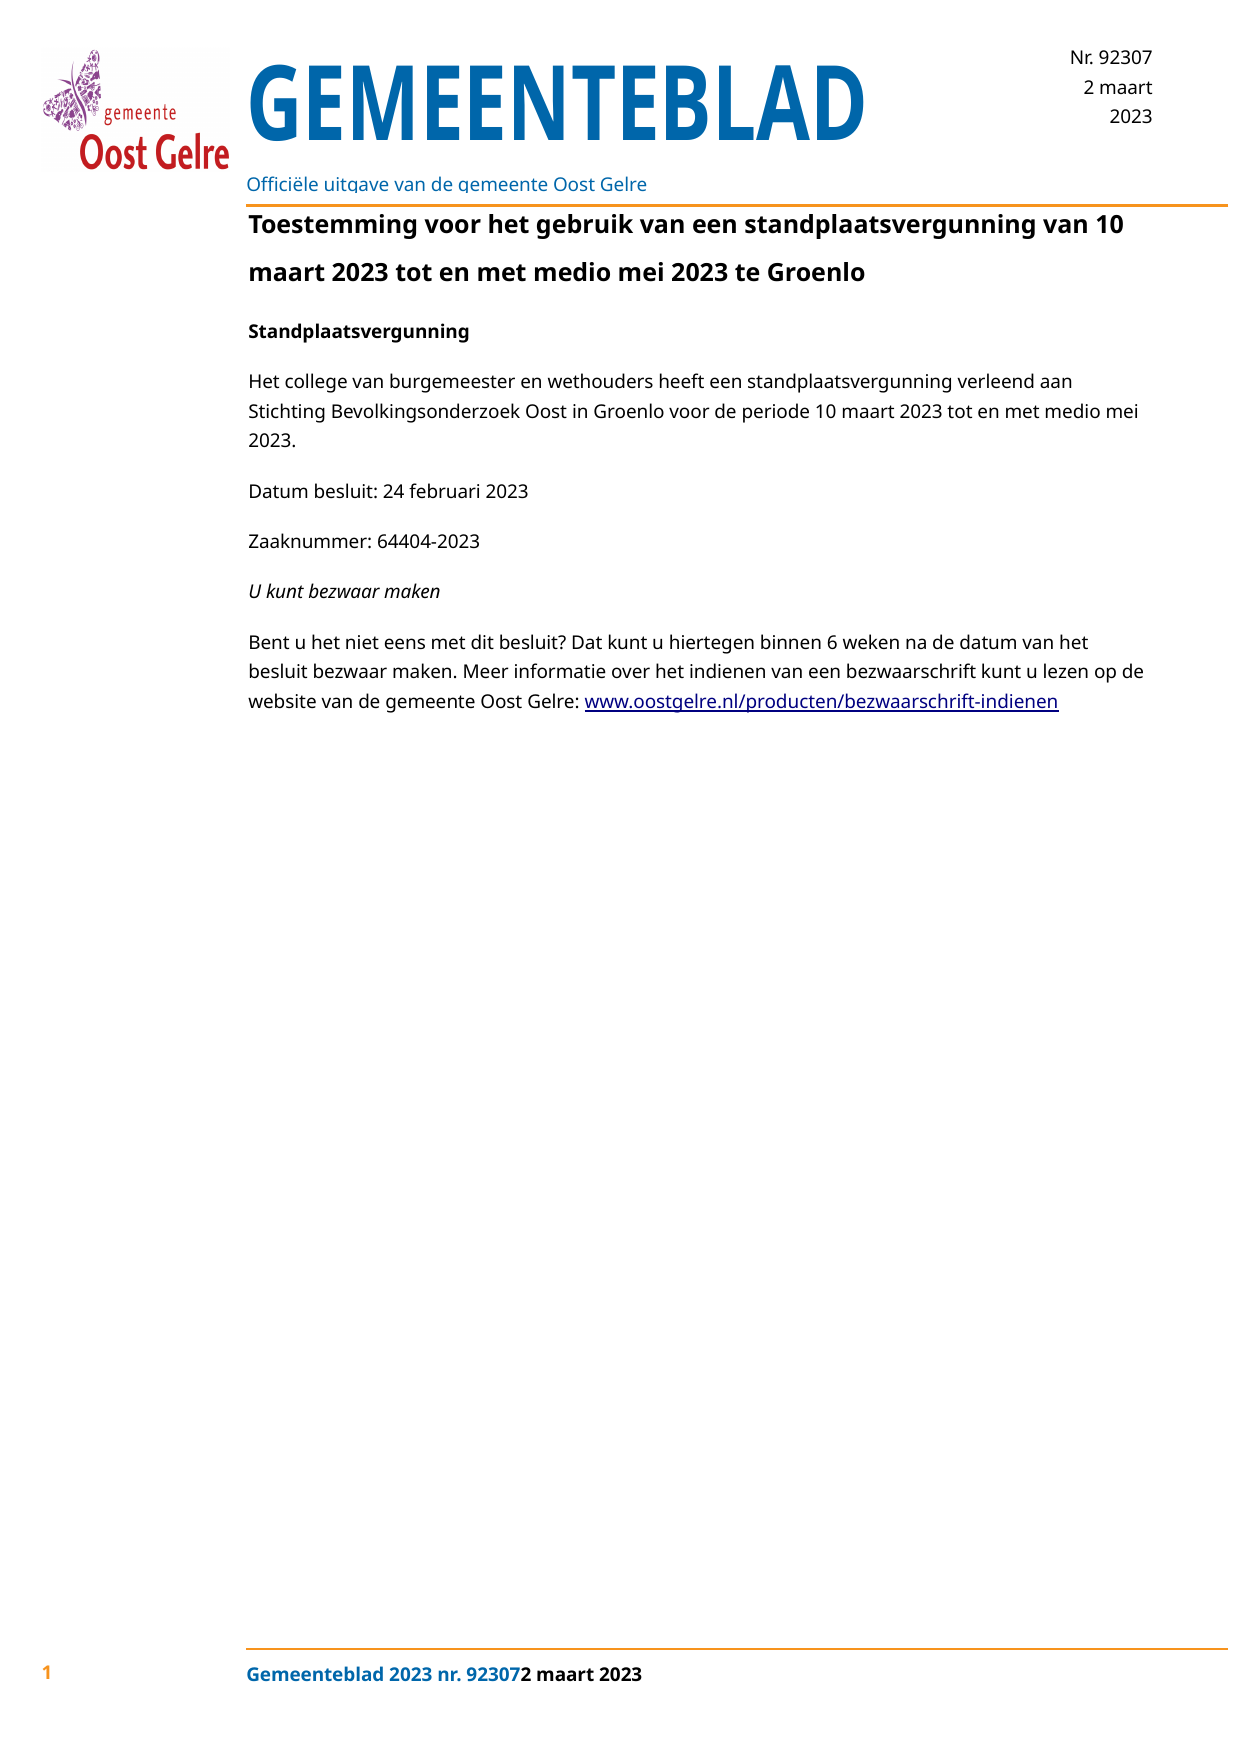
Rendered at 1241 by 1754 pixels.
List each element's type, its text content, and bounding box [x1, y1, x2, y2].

text Datum besluit: 24 februari 2023 [248, 478, 1152, 504]
text Zaaknummer: 64404-2023 [248, 528, 1152, 554]
picture [41, 47, 231, 172]
text U kunt bezwaar maken [248, 579, 1152, 604]
text Toestemming voor het gebruik van een standplaatsvergunning van 10 maart 2023 tot en met medio mei 2023 te Groenlo [248, 207, 1152, 288]
text Bent u het niet eens met dit besluit? Dat kunt u hiertegen binnen 6 weken na de datum van het besluit bezwaar maken. Meer informatie over het indienen van een bezwaarschrift kunt u lezen op de website van de gemeente Oost Gelre: www.oostgelre.nl/producten/bezwaarschrift-indienen [248, 629, 1152, 714]
text Standplaatsvergunning [248, 318, 1152, 344]
text Het college van burgemeester en wethouders heeft een standplaatsvergunning verleend aan Stichting Bevolkingsonderzoek Oost in Groenlo voor de periode 10 maart 2023 tot en met medio mei 2023. [248, 368, 1152, 453]
